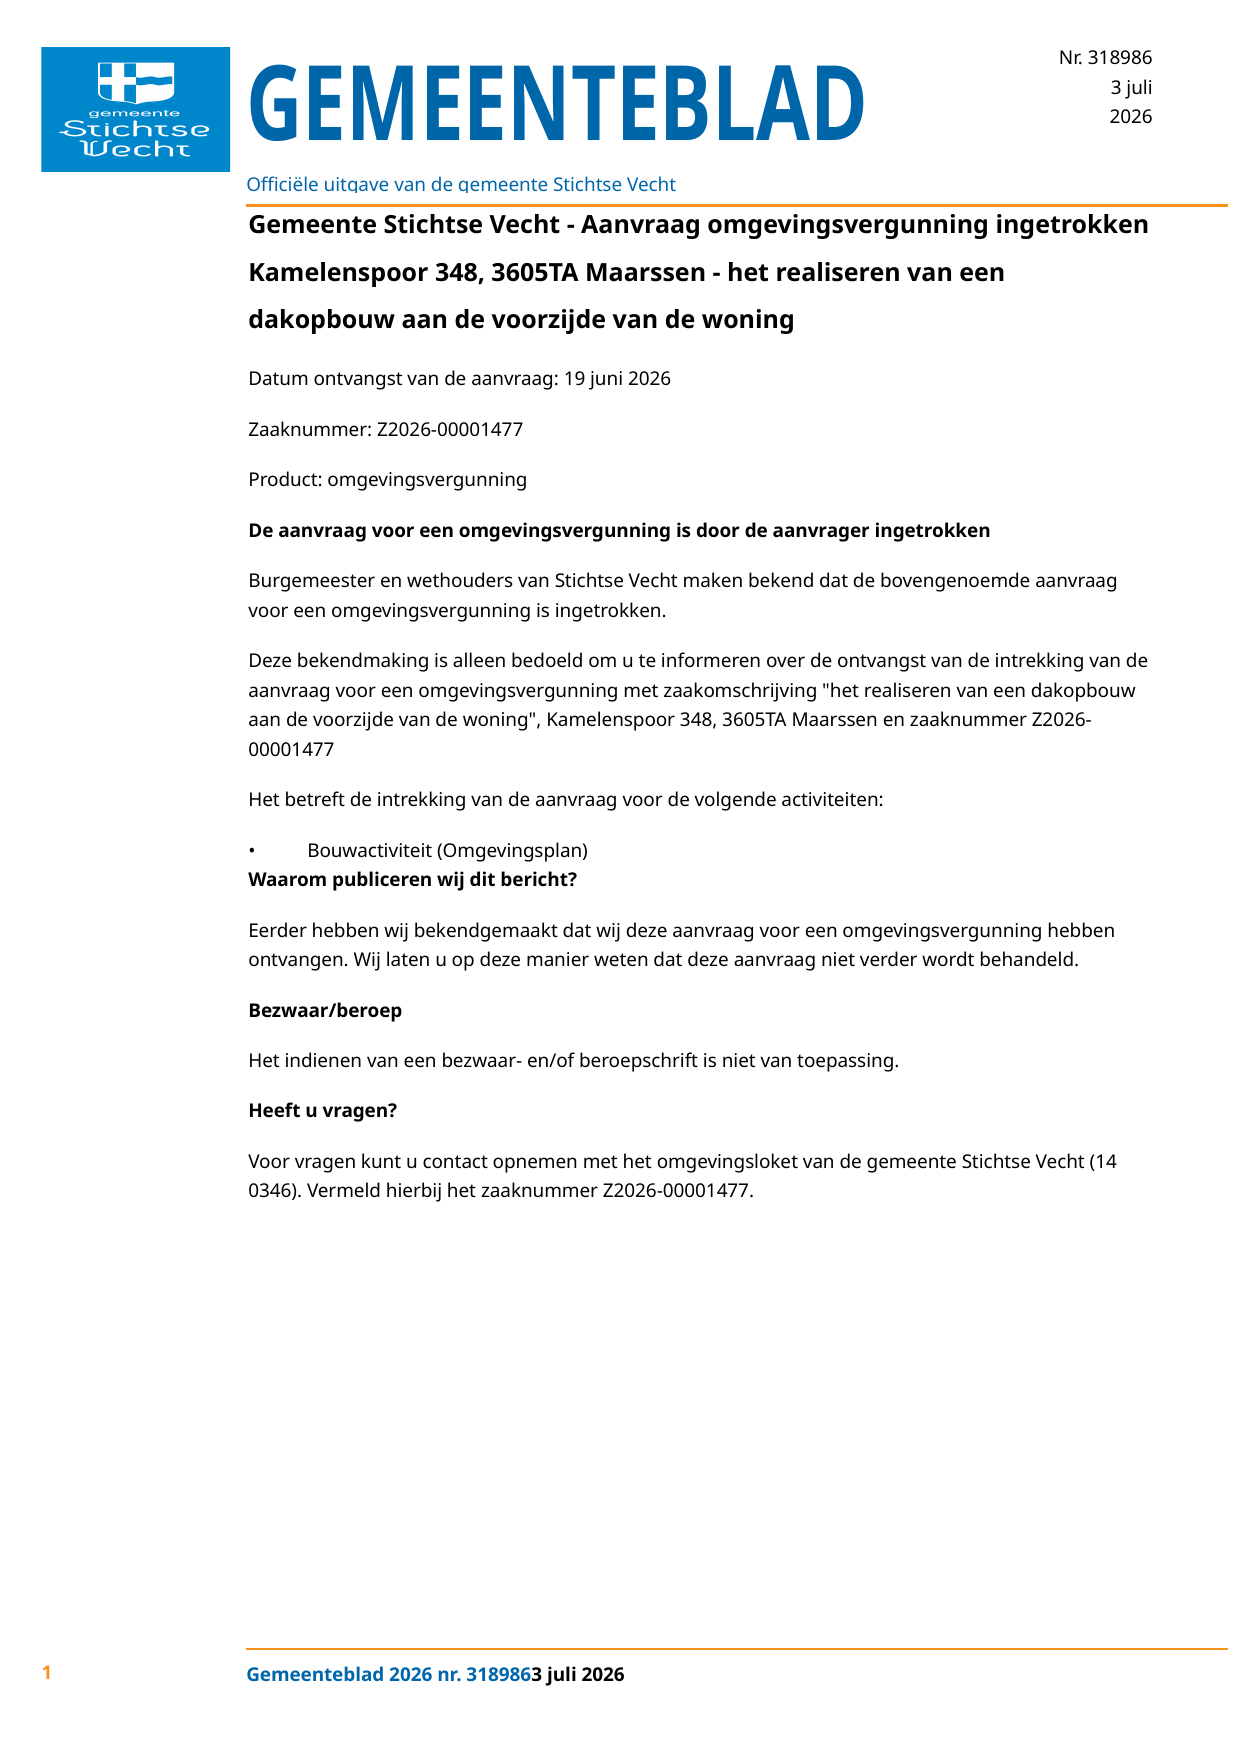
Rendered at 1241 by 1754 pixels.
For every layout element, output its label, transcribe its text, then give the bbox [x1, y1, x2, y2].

text Deze bekendmaking is alleen bedoeld om u te informeren over de ontvangst van de intrekking van de aanvraag voor een omgevingsvergunning met zaakomschrijving "het realiseren van een dakopbouw aan de voorzijde van de woning", Kamelenspoor 348, 3605TA Maarssen en zaaknummer Z2026-00001477 [248, 647, 1152, 762]
text Burgemeester en wethouders van Stichtse Vecht maken bekend dat de bovengenoemde aanvraag voor een omgevingsvergunning is ingetrokken. [248, 567, 1152, 622]
picture [99, 63, 135, 101]
picture [137, 63, 174, 103]
text Heeft u vragen? [248, 1098, 1152, 1123]
text Voor vragen kunt u contact opnemen met het omgevingsloket van de gemeente Stichtse Vecht (14 0346). Vermeld hierbij het zaaknummer Z2026-00001477. [248, 1148, 1152, 1203]
text Product: omgevingsvergunning [248, 466, 1152, 492]
text Zaaknummer: Z2026-00001477 [248, 416, 1152, 442]
list Bouwactiviteit (Omgevingsplan) [248, 837, 1152, 862]
text Gemeente Stichtse Vecht - Aanvraag omgevingsvergunning ingetrokken Kamelenspoor 348, 3605TA Maarssen - het realiseren van een dakopbouw aan de voorzijde van de woning [248, 207, 1152, 336]
text Datum ontvangst van de aanvraag: 19 juni 2026 [248, 366, 1152, 391]
text Bezwaar/beroep [248, 997, 1152, 1022]
text Het indienen van een bezwaar- en/of beroepschrift is niet van toepassing. [248, 1047, 1152, 1073]
text De aanvraag voor een omgevingsvergunning is door de aanvrager ingetrokken [248, 517, 1152, 542]
text Waarom publiceren wij dit bericht? [248, 866, 1152, 892]
text Het betreft de intrekking van de aanvraag voor de volgende activiteiten: [248, 786, 1152, 812]
text Eerder hebben wij bekendgemaakt dat wij deze aanvraag voor een omgevingsvergunning hebben ontvangen. Wij laten u op deze manier weten dat deze aanvraag niet verder wordt behandeld. [248, 917, 1152, 972]
